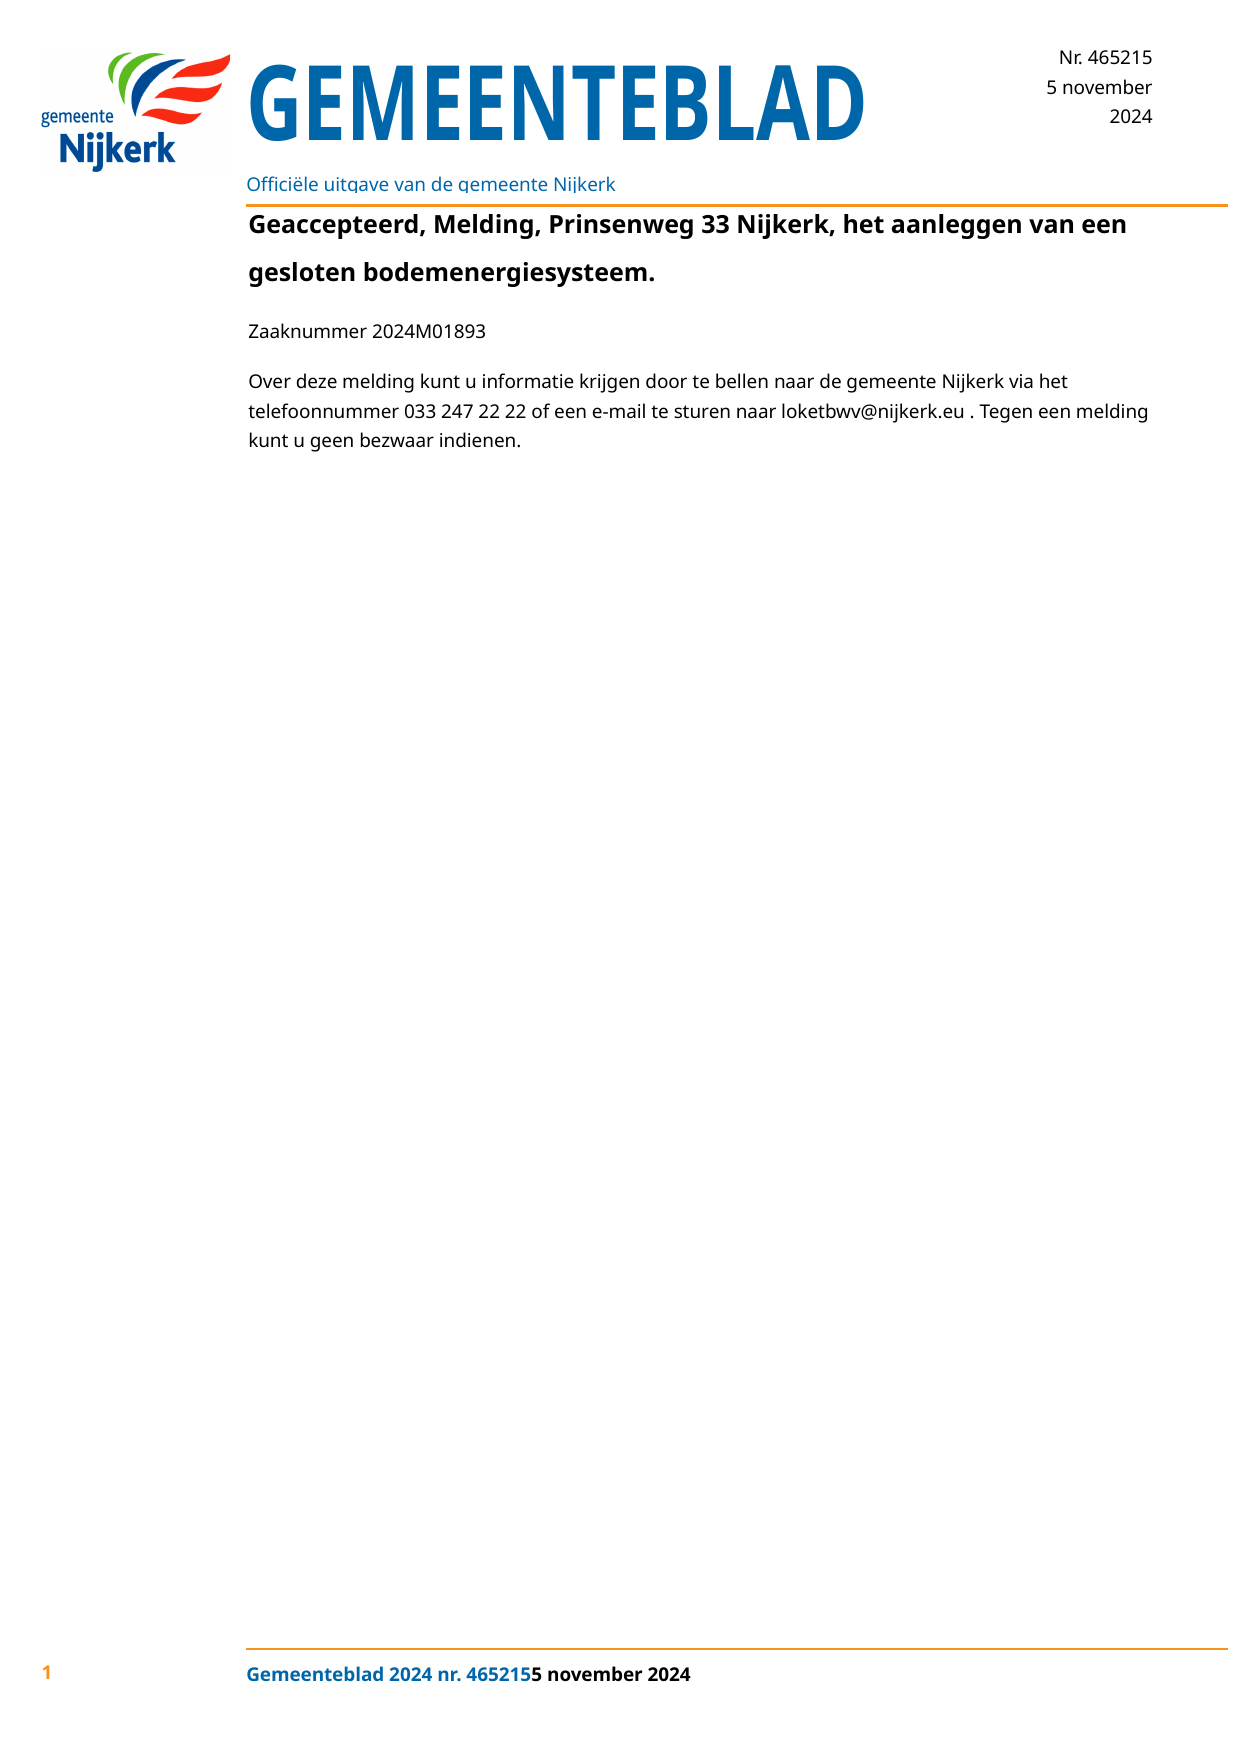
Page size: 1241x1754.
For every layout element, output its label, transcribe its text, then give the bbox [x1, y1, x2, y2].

text Over deze melding kunt u informatie krijgen door te bellen naar de gemeente Nijkerk via het telefoonnummer 033 247 22 22 of een e-mail te sturen naar loketbwv@nijkerk.eu . Tegen een melding kunt u geen bezwaar indienen. [248, 368, 1152, 453]
text Zaaknummer 2024M01893 [248, 318, 1152, 344]
text Geaccepteerd, Melding, Prinsenweg 33 Nijkerk, het aanleggen van een gesloten bodemenergiesysteem. [248, 207, 1152, 288]
picture [41, 47, 231, 172]
